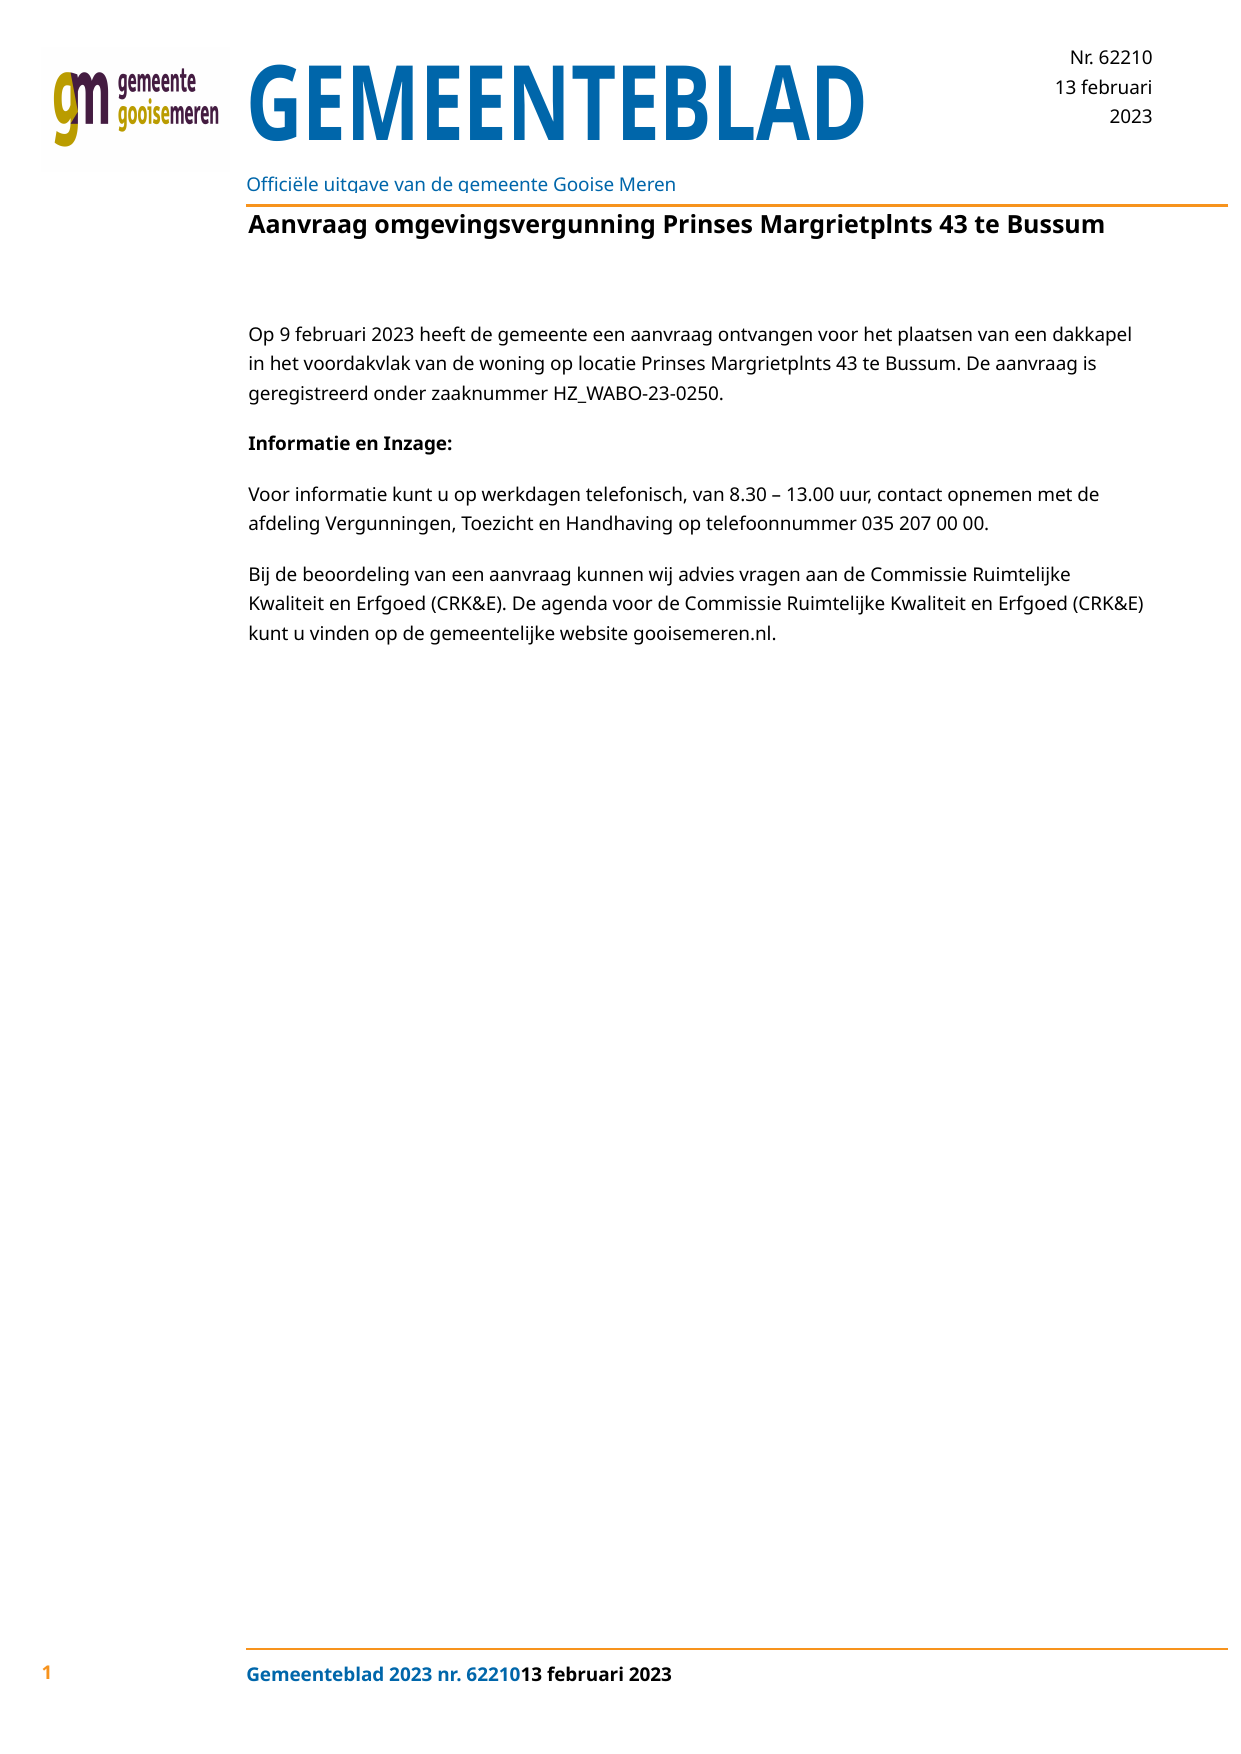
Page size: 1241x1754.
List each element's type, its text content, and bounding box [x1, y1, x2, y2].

text Voor informatie kunt u op werkdagen telefonisch, van 8.30 – 13.00 uur, contact opnemen met de afdeling Vergunningen, Toezicht en Handhaving op telefoonnummer 035 207 00 00. [248, 481, 1152, 536]
text Aanvraag omgevingsvergunning Prinses Margrietplnts 43 te Bussum [248, 207, 1152, 241]
text Informatie en Inzage: [248, 430, 1152, 456]
text Op 9 februari 2023 heeft de gemeente een aanvraag ontvangen voor het plaatsen van een dakkapel in het voordakvlak van de woning op locatie Prinses Margrietplnts 43 te Bussum. De aanvraag is geregistreerd onder zaaknummer HZ_WABO-23-0250. [248, 321, 1152, 406]
text Bij de beoordeling van een aanvraag kunnen wij advies vragen aan de Commissie Ruimtelijke Kwaliteit en Erfgoed (CRK&E). De agenda voor de Commissie Ruimtelijke Kwaliteit en Erfgoed (CRK&E) kunt u vinden op de gemeentelijke website gooisemeren.nl. [248, 561, 1152, 646]
picture [41, 47, 231, 172]
